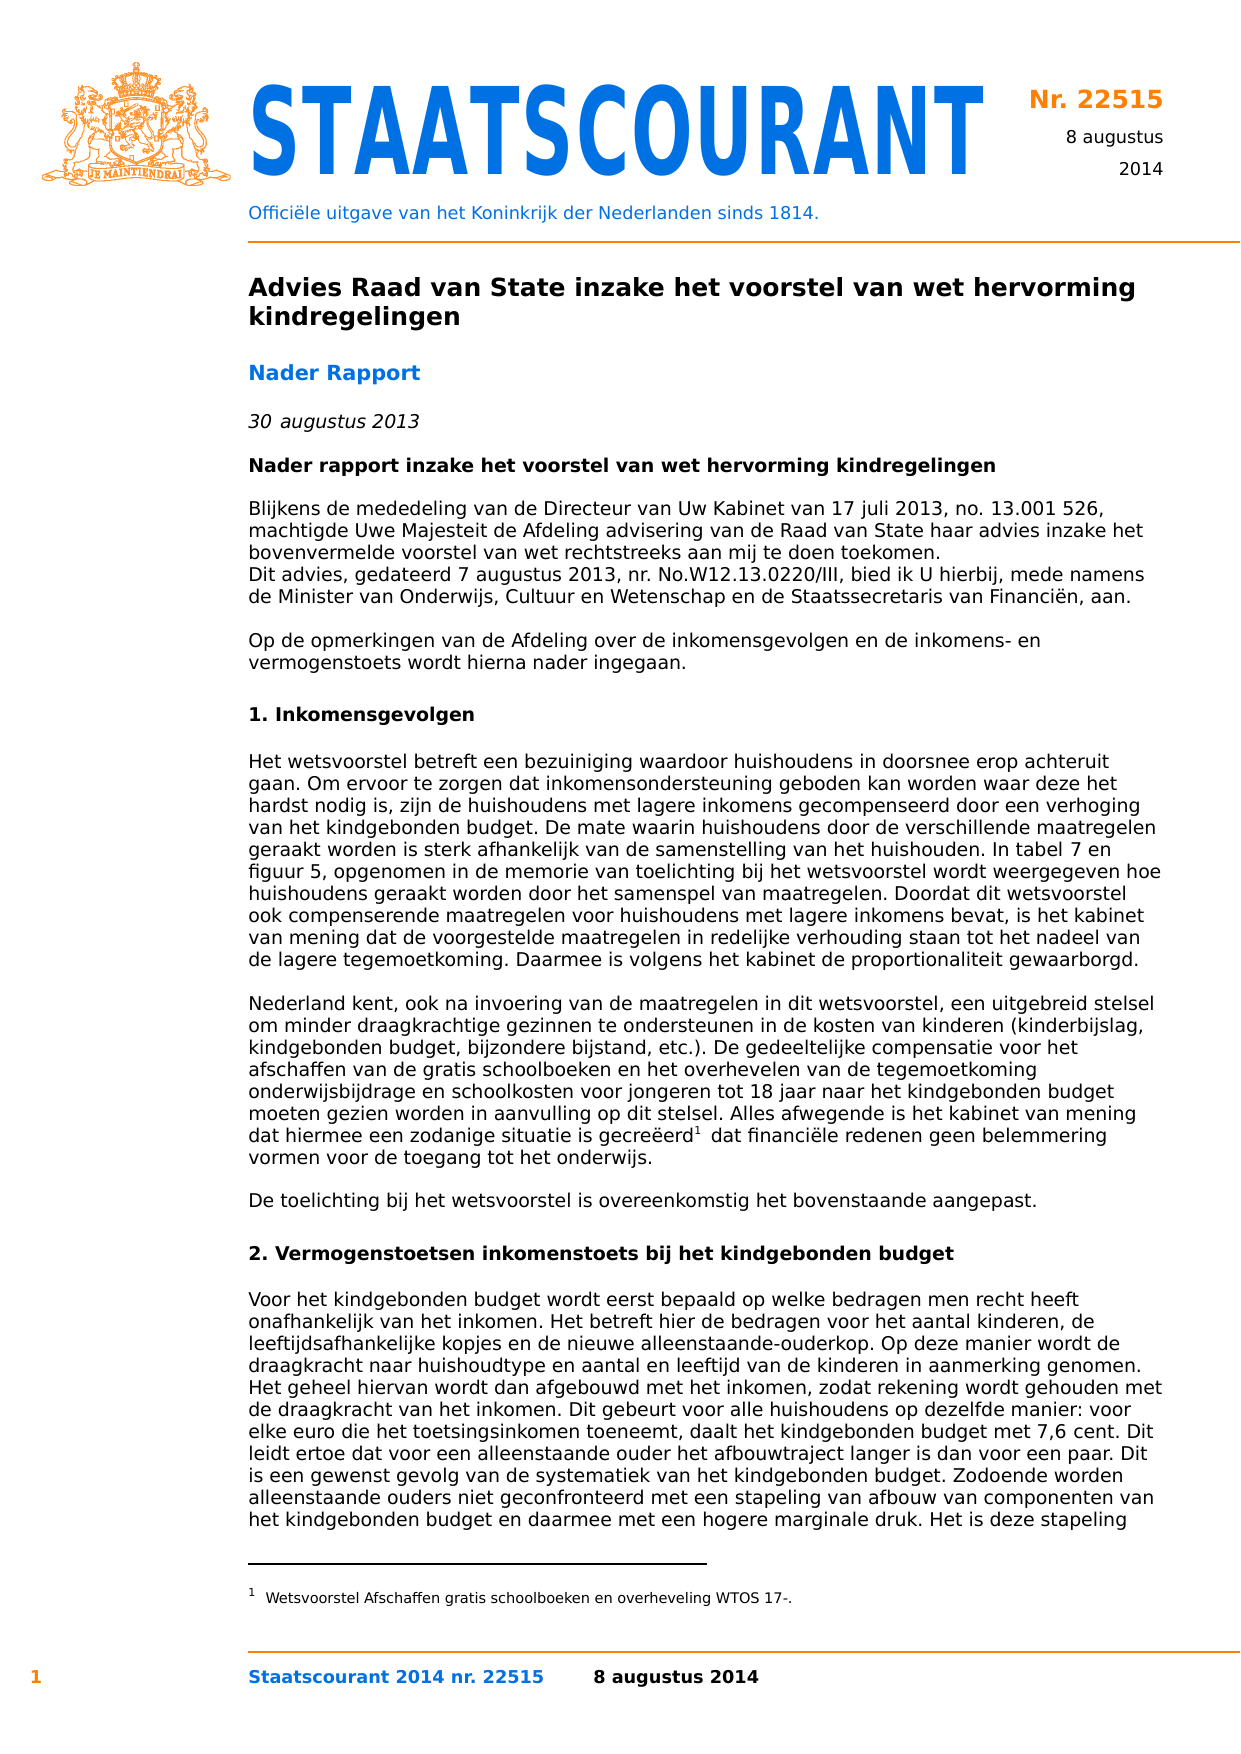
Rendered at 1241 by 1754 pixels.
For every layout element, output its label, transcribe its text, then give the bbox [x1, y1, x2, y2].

table_cell 8 augustus [998, 121, 1240, 153]
table_header STAATSCOURANT [248, 62, 998, 203]
subtitle 1. Inkomensgevolgen [248, 704, 1163, 726]
text 30 augustus 2013 [248, 411, 1163, 433]
subtitle Advies Raad van State inzake het voorstel van wet hervorming kindregelingen [248, 273, 1163, 331]
subtitle 2. Vermogenstoetsen inkomenstoets bij het kindgebonden budget [248, 1242, 1163, 1264]
text De toelichting bij het wetsvoorstel is overeenkomstig het bovenstaande aangepast. [248, 1190, 1163, 1212]
text Het wetsvoorstel betreft een bezuiniging waardoor huishoudens in doorsnee erop achteruit gaan. Om ervoor te zorgen dat inkomensondersteuning geboden kan worden waar deze het hardst nodig is, zijn de huishoudens met lagere inkomens gecompenseerd door een verhoging van het kindgebonden budget. De mate waarin huishoudens door de verschillende maatregelen geraakt worden is sterk afhankelijk van de samenstelling van het huishouden. In tabel 7 en figuur 5, opgenomen in de memorie van toelichting bij het wetsvoorstel wordt weergegeven hoe huishoudens geraakt worden door het samenspel van maatregelen. Doordat dit wetsvoorstel ook compenserende maatregelen voor huishoudens met lagere inkomens bevat, is het kabinet van mening dat de voorgestelde maatregelen in redelijke verhouding staan tot het nadeel van de lagere tegemoetkoming. Daarmee is volgens het kabinet de proportionaliteit gewaarborgd. [248, 751, 1163, 971]
table_cell Officiële uitgave van het Koninkrijk der Nederlanden sinds 1814. [248, 203, 1240, 241]
text Op de opmerkingen van de Afdeling over de inkomensgevolgen en de inkomens- en vermogenstoets wordt hierna nader ingegaan. [248, 630, 1163, 674]
table_header [25, 62, 248, 241]
text Dit advies, gedateerd 7 augustus 2013, nr. No.W12.13.0220/ΙΙΙ, bied ik U hierbij, mede namens de Minister van Onderwijs, Cultuur en Wetenschap en de Staatssecretaris van Financiën, aan. [248, 564, 1163, 608]
text Blijkens de mededeling van de Directeur van Uw Kabinet van 17 juli 2013, no. 13.001 526, machtigde Uwe Majesteit de Afdeling advisering van de Raad van State haar advies inzake het bovenvermelde voorstel van wet rechtstreeks aan mij te doen toekomen. [248, 498, 1163, 564]
picture [41, 62, 231, 186]
text Nader rapport inzake het voorstel van wet hervorming kindregelingen [248, 454, 1163, 476]
text Voor het kindgebonden budget wordt eerst bepaald op welke bedragen men recht heeft onafhankelijk van het inkomen. Het betreft hier de bedragen voor het aantal kinderen, de leeftijdsafhankelijke kopjes en de nieuwe alleenstaande-ouderkop. Op deze manier wordt de draagkracht naar huishoudtype en aantal en leeftijd van de kinderen in aanmerking genomen. Het geheel hiervan wordt dan afgebouwd met het inkomen, zodat rekening wordt gehouden met de draagkracht van het inkomen. Dit gebeurt voor alle huishoudens op dezelfde manier: voor elke euro die het toetsingsinkomen toeneemt, daalt het kindgebonden budget met 7,6 cent. Dit leidt ertoe dat voor een alleenstaande ouder het afbouwtraject langer is dan voor een paar. Dit is een gewenst gevolg van de systematiek van het kindgebonden budget. Zodoende worden alleenstaande ouders niet geconfronteerd met een stapeling van afbouw van componenten van het kindgebonden budget en daarmee met een hogere marginale druk. Het is deze stapeling [248, 1289, 1163, 1531]
table_header Nr. 22515 [998, 62, 1240, 121]
text Wetsvoorstel Afschaffen gratis schoolboeken en overheveling WTOS 17-. [248, 1586, 1163, 1608]
text Nederland kent, ook na invoering van de maatregelen in dit wetsvoorstel, een uitgebreid stelsel om minder draagkrachtige gezinnen te ondersteunen in de kosten van kinderen (kinderbijslag, kindgebonden budget, bijzondere bijstand, etc.). De gedeeltelijke compensatie voor het afschaffen van de gratis schoolboeken en het overhevelen van de tegemoetkoming onderwijsbijdrage en schoolkosten voor jongeren tot 18 jaar naar het kindgebonden budget moeten gezien worden in aanvulling op dit stelsel. Alles afwegende is het kabinet van mening dat hiermee een zodanige situatie is gecreëerd dat financiële redenen geen belemmering vormen voor de toegang tot het onderwijs. [248, 993, 1163, 1168]
table_cell 2014 [998, 153, 1240, 203]
subtitle Nader Rapport [248, 361, 1163, 386]
